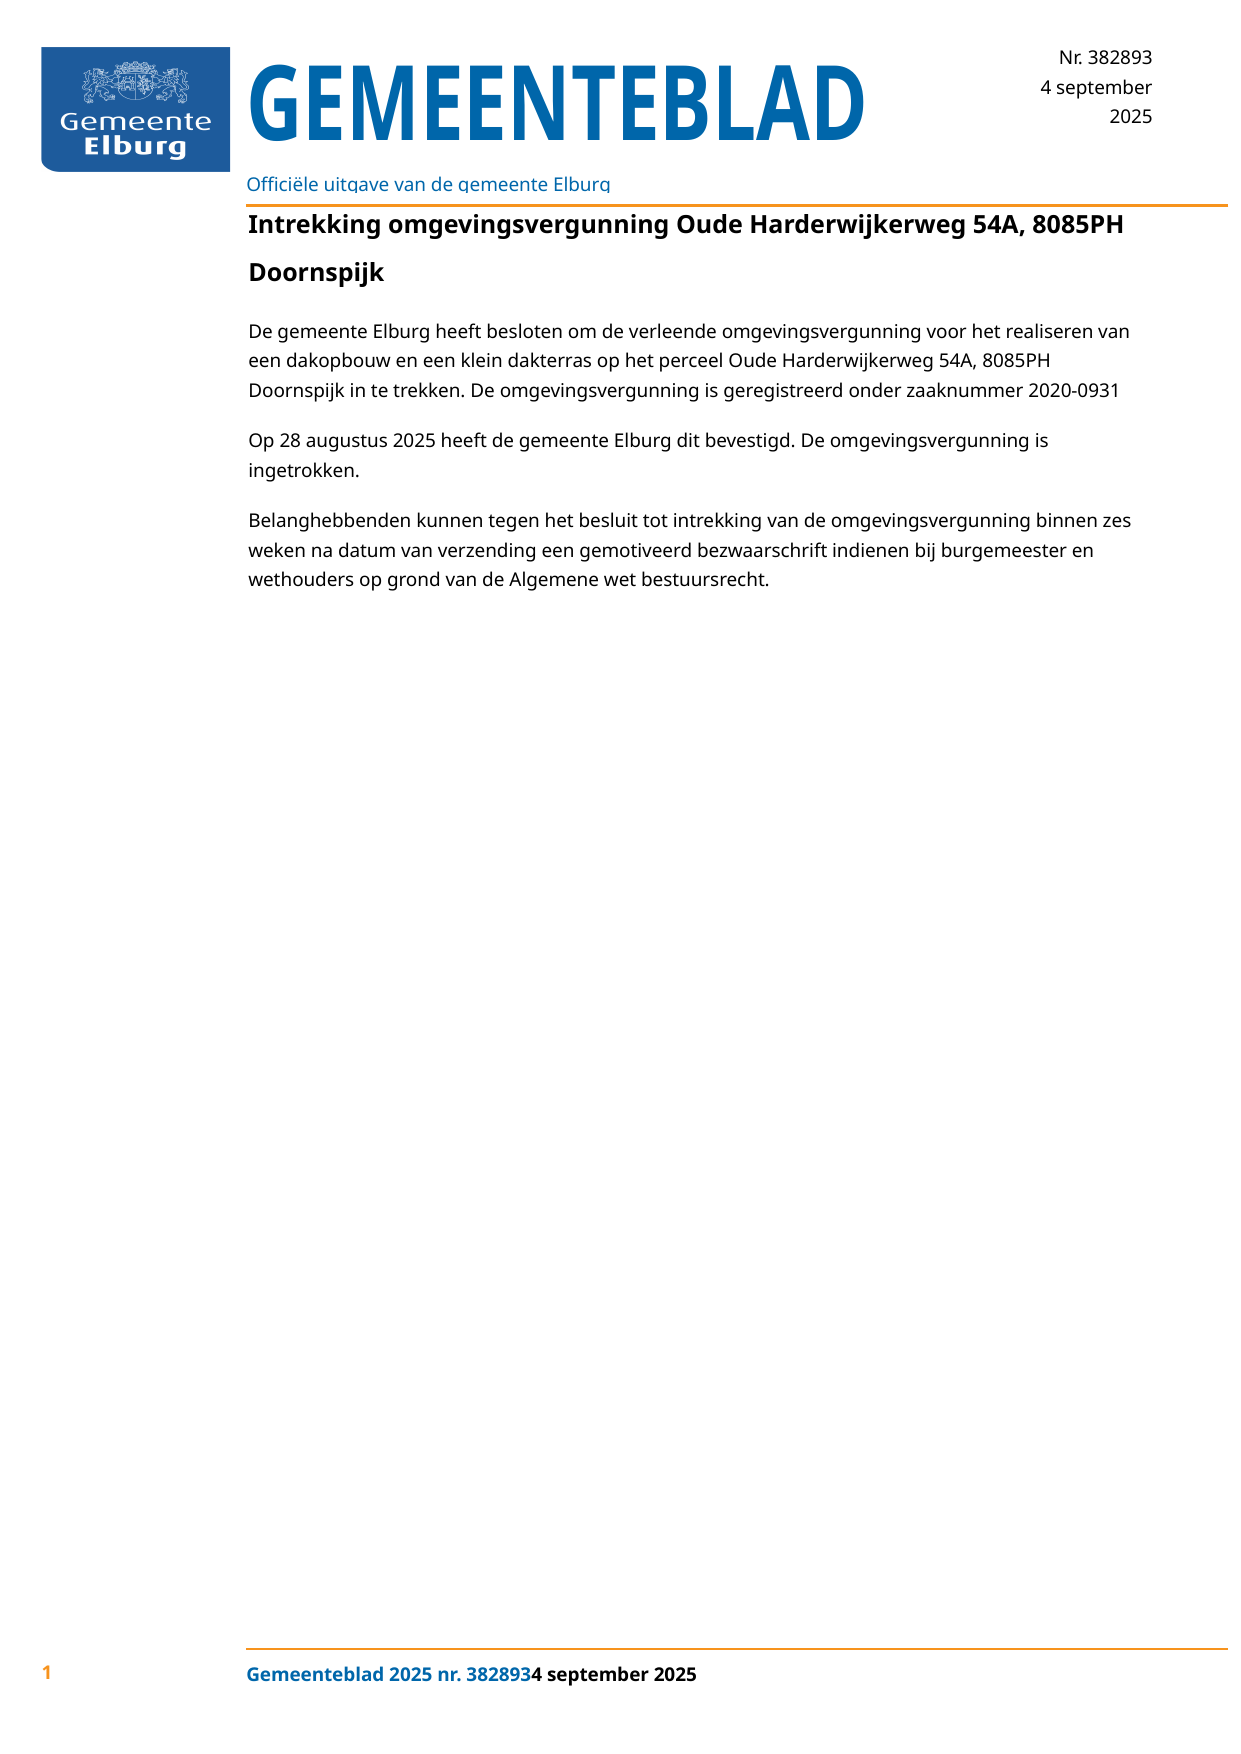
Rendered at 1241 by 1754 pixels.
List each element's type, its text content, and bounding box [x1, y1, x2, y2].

picture [41, 47, 231, 172]
text De gemeente Elburg heeft besloten om de verleende omgevingsvergunning voor het realiseren van een dakopbouw en een klein dakterras op het perceel Oude Harderwijkerweg 54A, 8085PH Doornspijk in te trekken. De omgevingsvergunning is geregistreerd onder zaaknummer 2020-0931 [248, 318, 1152, 403]
text Intrekking omgevingsvergunning Oude Harderwijkerweg 54A, 8085PH Doornspijk [248, 207, 1152, 288]
text Belanghebbenden kunnen tegen het besluit tot intrekking van de omgevingsvergunning binnen zes weken na datum van verzending een gemotiveerd bezwaarschrift indienen bij burgemeester en wethouders op grond van de Algemene wet bestuursrecht. [248, 507, 1152, 592]
text Op 28 augustus 2025 heeft de gemeente Elburg dit bevestigd. De omgevingsvergunning is ingetrokken. [248, 427, 1152, 483]
